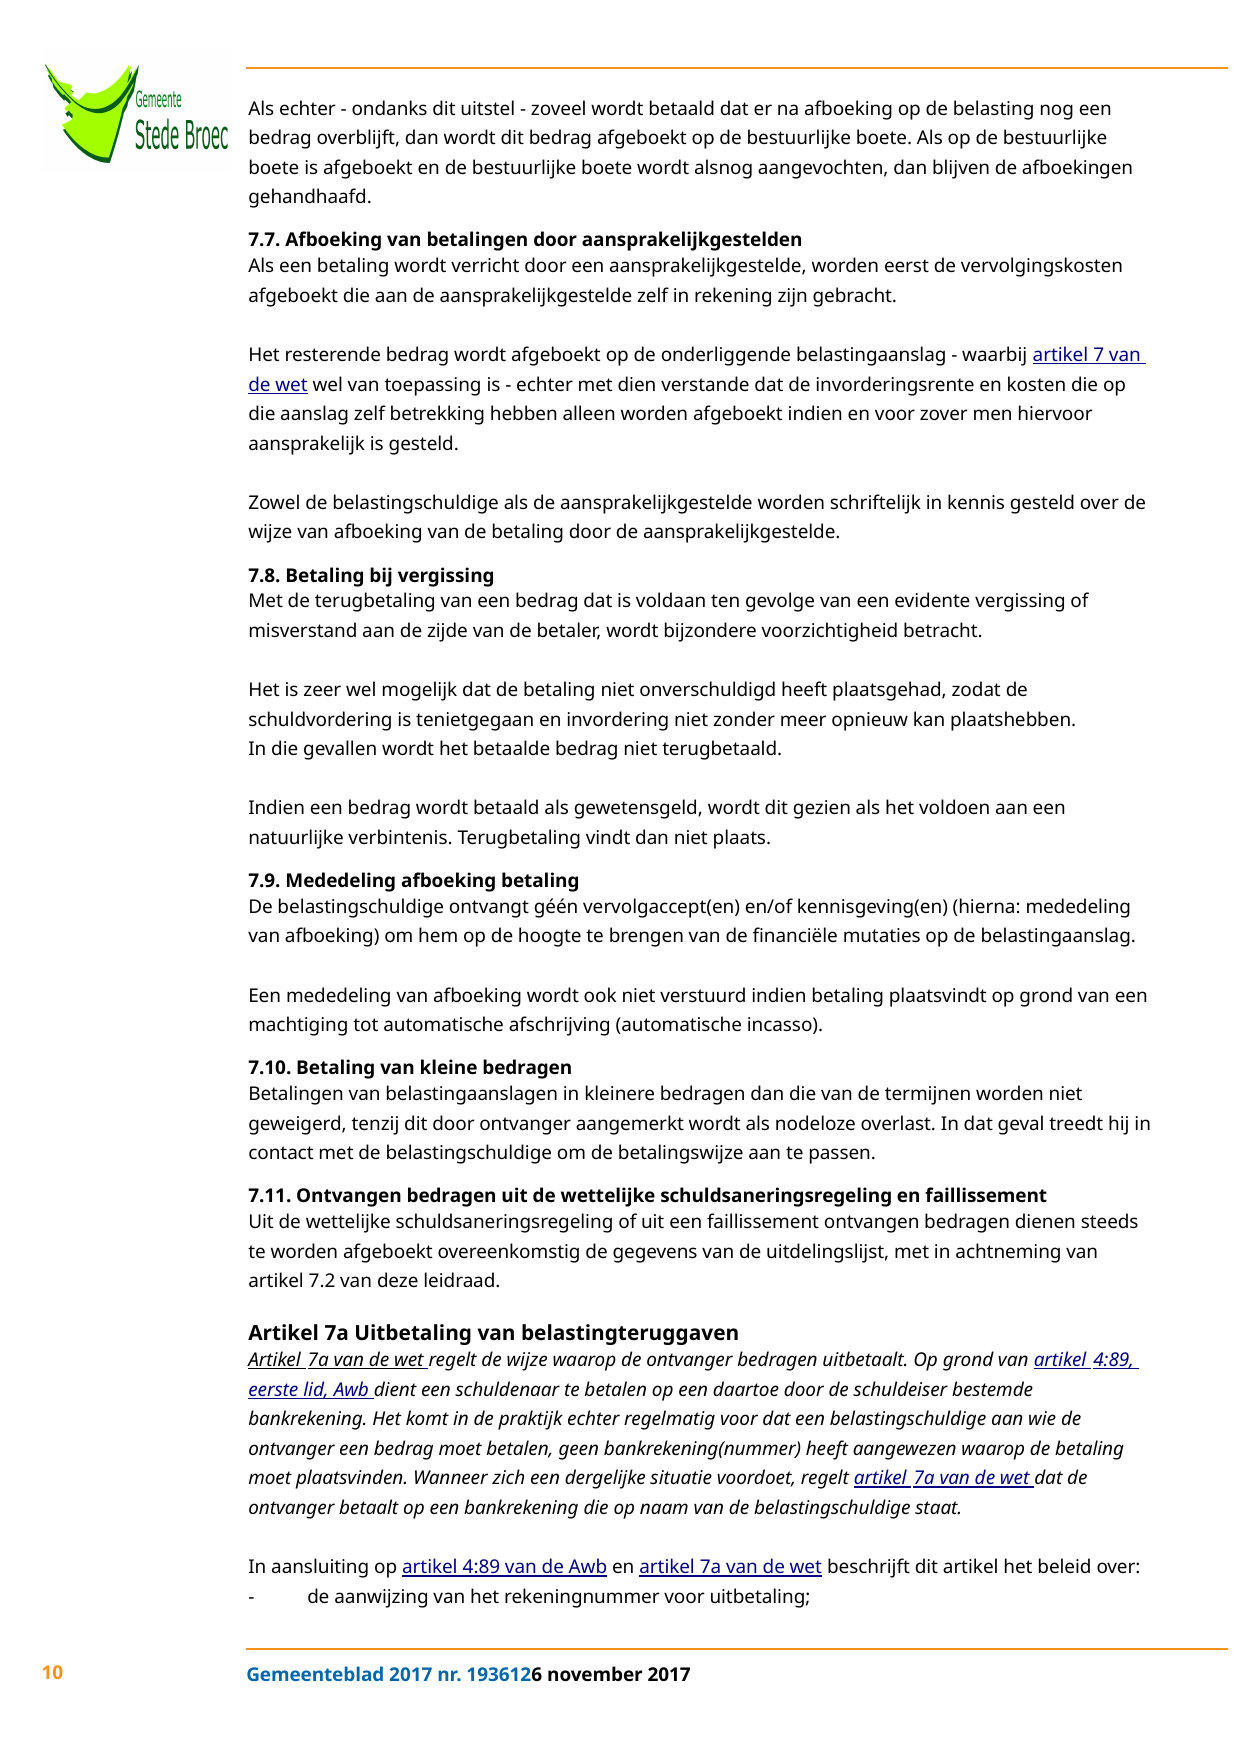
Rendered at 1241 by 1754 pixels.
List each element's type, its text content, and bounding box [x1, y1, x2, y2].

text Het is zeer wel mogelijk dat de betaling niet onverschuldigd heeft plaatsgehad, zodat de schuldvordering is tenietgegaan en invordering niet zonder meer opnieuw kan plaatshebben. [248, 676, 1152, 732]
text De belastingschuldige ontvangt géén vervolgaccept(en) en/of kennisgeving(en) (hierna: mededeling van afboeking) om hem op de hoogte te brengen van de financiële mutaties op de belastingaanslag. [248, 893, 1152, 948]
text Artikel 7a van de wet regelt de wijze waarop de ontvanger bedragen uitbetaalt. Op grond van artikel 4:89, eerste lid, Awb dient een schuldenaar te betalen op een daartoe door de schuldeiser bestemde bankrekening. Het komt in de praktijk echter regelmatig voor dat een belastingschuldige aan wie de ontvanger een bedrag moet betalen, geen bankrekening(nummer) heeft aangewezen waarop de betaling moet plaatsvinden. Wanneer zich een dergelijke situatie voordoet, regelt artikel 7a van de wet dat de ontvanger betaalt op een bankrekening die op naam van de belastingschuldige staat. [248, 1346, 1152, 1520]
text Een mededeling van afboeking wordt ook niet verstuurd indien betaling plaatsvindt op grond van een machtiging tot automatische afschrijving (automatische incasso). [248, 982, 1152, 1037]
text Als een betaling wordt verricht door een aansprakelijkgestelde, worden eerst de vervolgingskosten afgeboekt die aan de aansprakelijkgestelde zelf in rekening zijn gebracht. [248, 252, 1152, 308]
list de aanwijzing van het rekeningnummer voor uitbetaling; [248, 1583, 1152, 1609]
text Betalingen van belastingaanslagen in kleinere bedragen dan die van de termijnen worden niet geweigerd, tenzij dit door ontvanger aangemerkt wordt als nodeloze overlast. In dat geval treedt hij in contact met de belastingschuldige om de betalingswijze aan te passen. [248, 1080, 1152, 1165]
text 7.10. Betaling van kleine bedragen [248, 1054, 1152, 1080]
text Indien een bedrag wordt betaald als gewetensgeld, wordt dit gezien als het voldoen aan een natuurlijke verbintenis. Terugbetaling vindt dan niet plaats. [248, 794, 1152, 850]
text In aansluiting op artikel 4:89 van de Awb en artikel 7a van de wet beschrijft dit artikel het beleid over: [248, 1553, 1152, 1579]
text 7.11. Ontvangen bedragen uit de wettelijke schuldsaneringsregeling en faillissement [248, 1182, 1152, 1208]
text Zowel de belastingschuldige als de aansprakelijkgestelde worden schriftelijk in kennis gesteld over de wijze van afboeking van de betaling door de aansprakelijkgestelde. [248, 489, 1152, 544]
text 7.9. Mededeling afboeking betaling [248, 867, 1152, 893]
text Als echter - ondanks dit uitstel - zoveel wordt betaald dat er na afboeking op de belasting nog een bedrag overblijft, dan wordt dit bedrag afgeboekt op de bestuurlijke boete. Als op de bestuurlijke boete is afgeboekt en de bestuurlijke boete wordt alsnog aangevochten, dan blijven de afboekingen gehandhaafd. [248, 95, 1152, 209]
text Uit de wettelijke schuldsaneringsregeling of uit een faillissement ontvangen bedragen dienen steeds te worden afgeboekt overeenkomstig de gegevens van de uitdelingslijst, met in achtneming van artikel 7.2 van deze leidraad. [248, 1208, 1152, 1293]
text In die gevallen wordt het betaalde bedrag niet terugbetaald. [248, 735, 1152, 761]
text 7.8. Betaling bij vergissing [248, 562, 1152, 587]
text Artikel 7a Uitbetaling van belastingteruggaven [248, 1318, 1152, 1346]
text 7.7. Afboeking van betalingen door aansprakelijkgestelden [248, 227, 1152, 252]
text Het resterende bedrag wordt afgeboekt op de onderliggende belastingaanslag - waarbij artikel 7 van de wet wel van toepassing is - echter met dien verstande dat de invorderingsrente en kosten die op die aanslag zelf betrekking hebben alleen worden afgeboekt indien en voor zover men hiervoor aansprakelijk is gesteld. [248, 341, 1152, 456]
text Met de terugbetaling van een bedrag dat is voldaan ten gevolge van een evidente vergissing of misverstand aan de zijde van de betaler, wordt bijzondere voorzichtigheid betracht. [248, 587, 1152, 643]
picture [41, 47, 231, 172]
